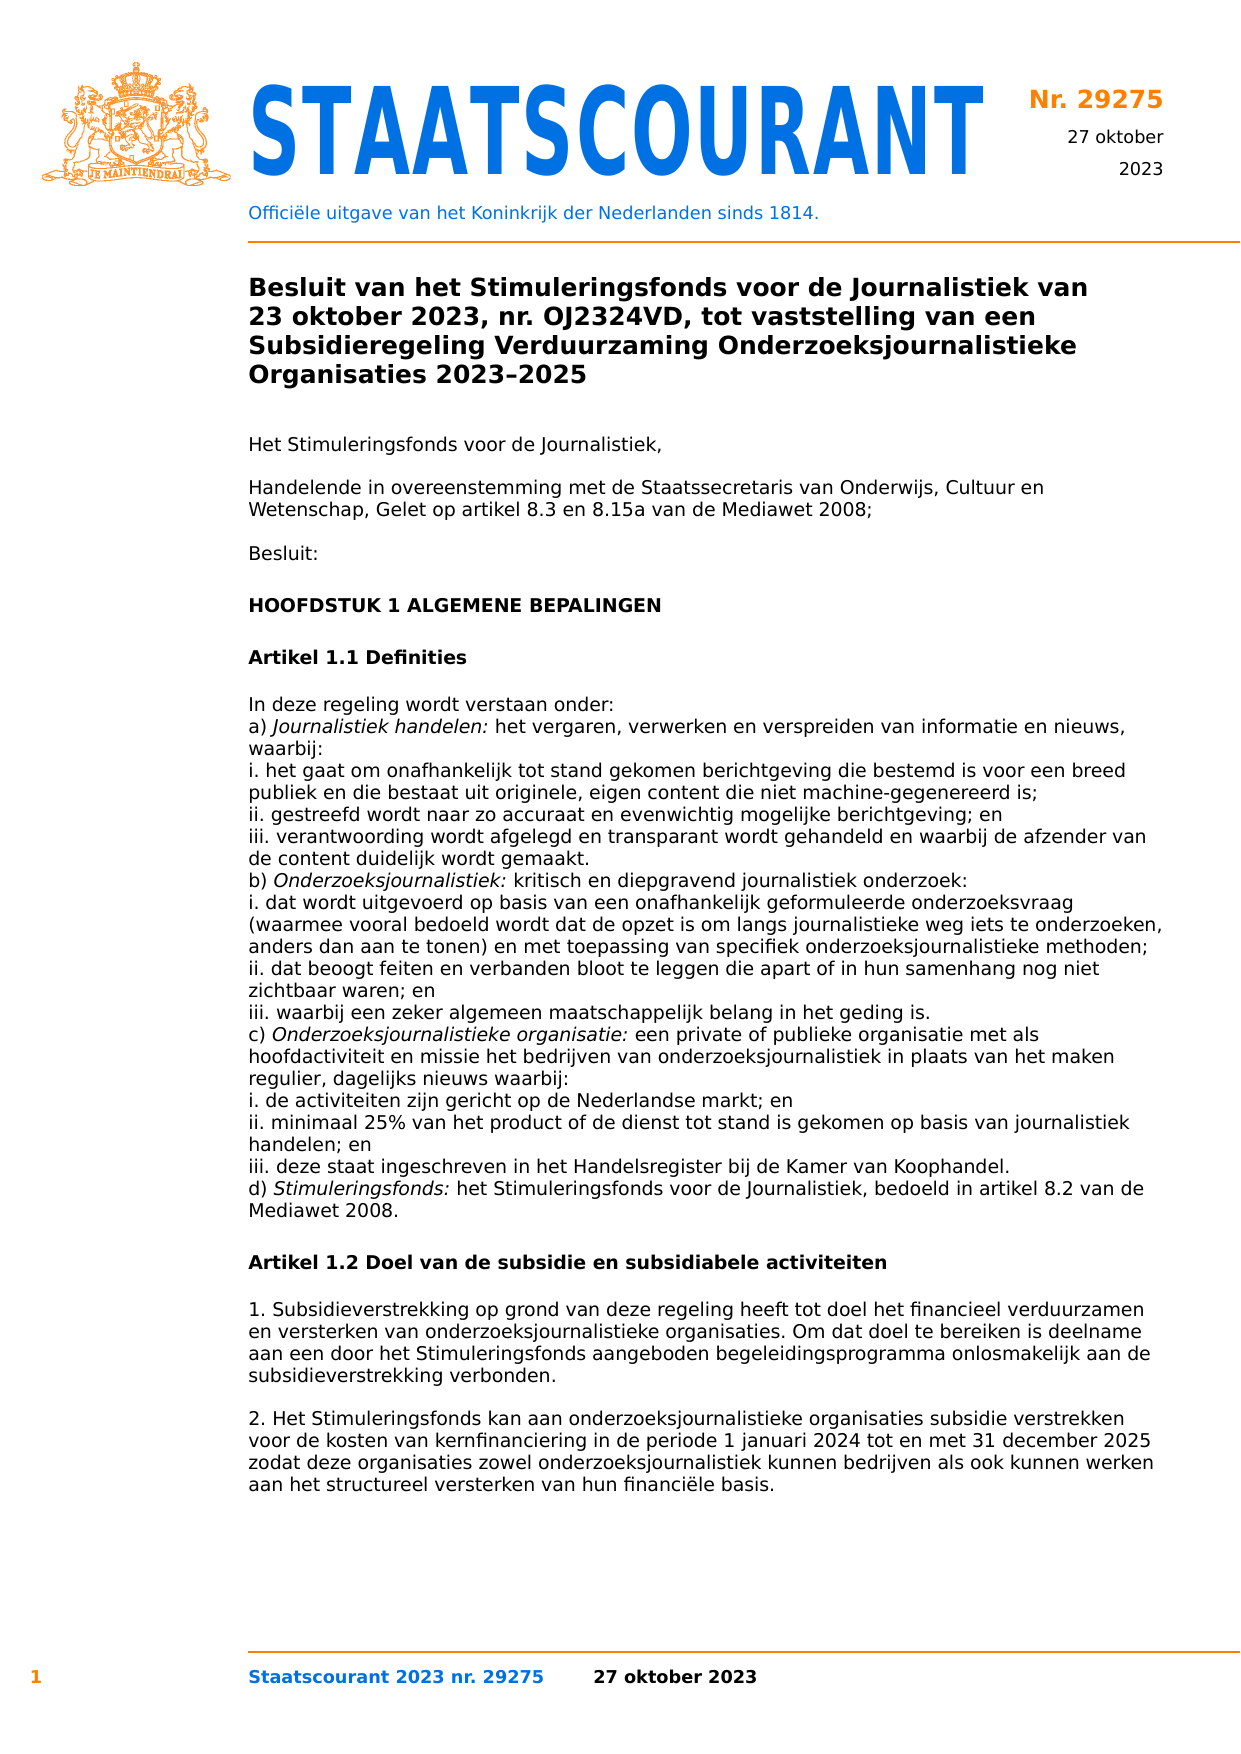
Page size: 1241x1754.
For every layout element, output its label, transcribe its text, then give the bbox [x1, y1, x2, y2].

text ii. minimaal 25% van het product of de dienst tot stand is gekomen op basis van journalistiek handelen; en [248, 1112, 1163, 1156]
table_header STAATSCOURANT [248, 62, 998, 203]
text ii. dat beoogt feiten en verbanden bloot te leggen die apart of in hun samenhang nog niet zichtbaar waren; en [248, 958, 1163, 1002]
subtitle Artikel 1.1 Definities [248, 647, 1163, 669]
text 1. Subsidieverstrekking op grond van deze regeling heeft tot doel het financieel verduurzamen en versterken van onderzoeksjournalistieke organisaties. Om dat doel te bereiken is deelname aan een door het Stimuleringsfonds aangeboden begeleidingsprogramma onlosmakelijk aan de subsidieverstrekking verbonden. [248, 1298, 1163, 1386]
text Handelende in overeenstemming met de Staatssecretaris van Onderwijs, Cultuur en Wetenschap, Gelet op artikel 8.3 en 8.15a van de Mediawet 2008; [248, 477, 1163, 521]
text ii. gestreefd wordt naar zo accuraat en evenwichtig mogelijke berichtgeving; en [248, 804, 1163, 826]
text iii. verantwoording wordt afgelegd en transparant wordt gehandeld en waarbij de afzender van de content duidelijk wordt gemaakt. [248, 826, 1163, 870]
text a) Journalistiek handelen: het vergaren, verwerken en verspreiden van informatie en nieuws, waarbij: [248, 716, 1163, 760]
text Besluit: [248, 543, 1163, 565]
text iii. deze staat ingeschreven in het Handelsregister bij de Kamer van Koophandel. [248, 1156, 1163, 1178]
text i. het gaat om onafhankelijk tot stand gekomen berichtgeving die bestemd is voor een breed publiek en die bestaat uit originele, eigen content die niet machine-gegenereerd is; [248, 760, 1163, 804]
text c) Onderzoeksjournalistieke organisatie: een private of publieke organisatie met als hoofdactiviteit en missie het bedrijven van onderzoeksjournalistiek in plaats van het maken regulier, dagelijks nieuws waarbij: [248, 1024, 1163, 1090]
text b) Onderzoeksjournalistiek: kritisch en diepgravend journalistiek onderzoek: [248, 870, 1163, 892]
text iii. waarbij een zeker algemeen maatschappelijk belang in het geding is. [248, 1002, 1163, 1024]
text Het Stimuleringsfonds voor de Journalistiek, [248, 433, 1163, 455]
text In deze regeling wordt verstaan onder: [248, 694, 1163, 716]
subtitle Artikel 1.2 Doel van de subsidie en subsidiabele activiteiten [248, 1252, 1163, 1273]
text d) Stimuleringsfonds: het Stimuleringsfonds voor de Journalistiek, bedoeld in artikel 8.2 van de Mediawet 2008. [248, 1178, 1163, 1222]
table_cell 2023 [998, 153, 1240, 203]
table_header Nr. 29275 [998, 62, 1240, 121]
table_cell Officiële uitgave van het Koninkrijk der Nederlanden sinds 1814. [248, 203, 1240, 241]
subtitle HOOFDSTUK 1 ALGEMENE BEPALINGEN [248, 595, 1163, 617]
subtitle Besluit van het Stimuleringsfonds voor de Journalistiek van 23 oktober 2023, nr. OJ2324VD, tot vaststelling van een Subsidieregeling Verduurzaming Onderzoeksjournalistieke Organisaties 2023–2025 [248, 273, 1163, 390]
picture [41, 62, 231, 186]
table_cell 27 oktober [998, 121, 1240, 153]
text i. de activiteiten zijn gericht op de Nederlandse markt; en [248, 1090, 1163, 1112]
table_header [25, 62, 248, 241]
text 2. Het Stimuleringsfonds kan aan onderzoeksjournalistieke organisaties subsidie verstrekken voor de kosten van kernfinanciering in de periode 1 januari 2024 tot en met 31 december 2025 zodat deze organisaties zowel onderzoeksjournalistiek kunnen bedrijven als ook kunnen werken aan het structureel versterken van hun financiële basis. [248, 1408, 1163, 1496]
text i. dat wordt uitgevoerd op basis van een onafhankelijk geformuleerde onderzoeksvraag (waarmee vooral bedoeld wordt dat de opzet is om langs journalistieke weg iets te onderzoeken, anders dan aan te tonen) en met toepassing van specifiek onderzoeksjournalistieke methoden; [248, 892, 1163, 958]
